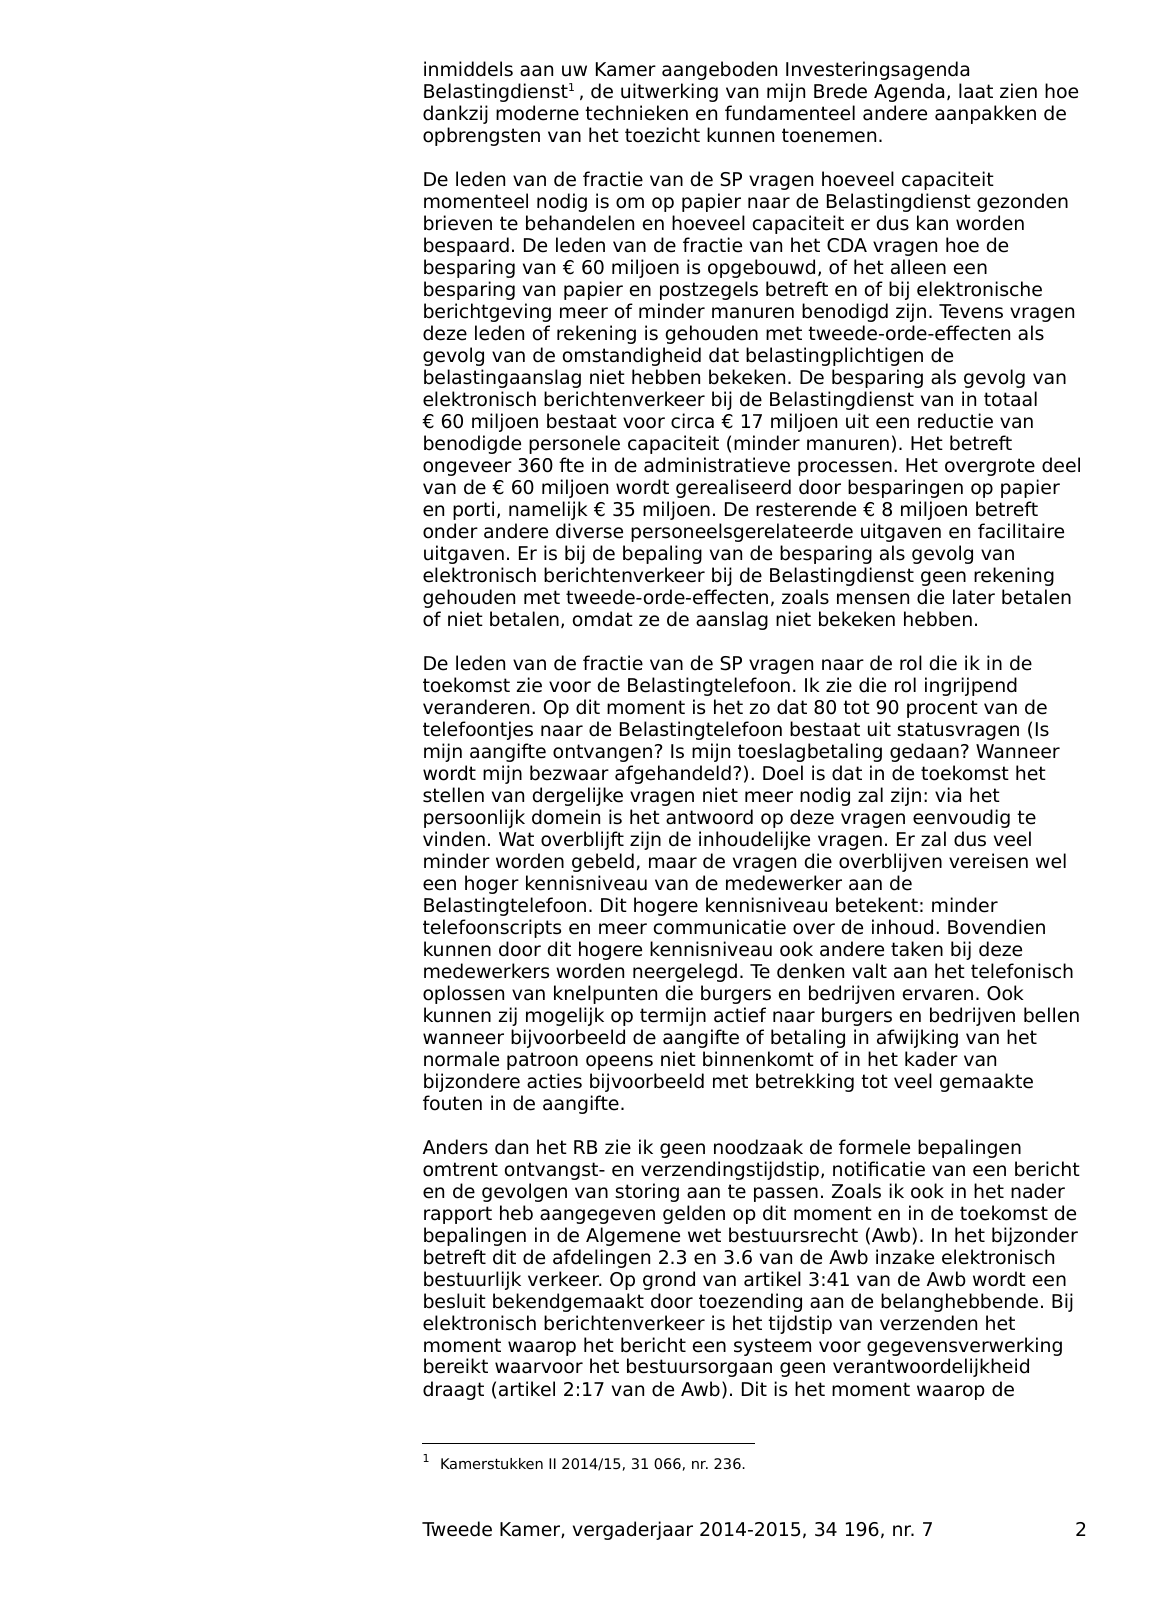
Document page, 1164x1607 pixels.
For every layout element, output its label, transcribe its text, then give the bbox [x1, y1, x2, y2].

text De leden van de fractie van de SP vragen naar de rol die ik in de toekomst zie voor de Belastingtelefoon. Ik zie die rol ingrijpend veranderen. Op dit moment is het zo dat 80 tot 90 procent van de telefoontjes naar de Belastingtelefoon bestaat uit statusvragen (Is mijn aangifte ontvangen? Is mijn toeslagbetaling gedaan? Wanneer wordt mijn bezwaar afgehandeld?). Doel is dat in de toekomst het stellen van dergelijke vragen niet meer nodig zal zijn: via het persoonlijk domein is het antwoord op deze vragen eenvoudig te vinden. Wat overblijft zijn de inhoudelijke vragen. Er zal dus veel minder worden gebeld, maar de vragen die overblijven vereisen wel een hoger kennisniveau van de medewerker aan de Belastingtelefoon. Dit hogere kennisniveau betekent: minder telefoonscripts en meer communicatie over de inhoud. Bovendien kunnen door dit hogere kennisniveau ook andere taken bij deze medewerkers worden neergelegd. Te denken valt aan het telefonisch oplossen van knelpunten die burgers en bedrijven ervaren. Ook kunnen zij mogelijk op termijn actief naar burgers en bedrijven bellen wanneer bijvoorbeeld de aangifte of betaling in afwijking van het normale patroon opeens niet binnenkomt of in het kader van bijzondere acties bijvoorbeeld met betrekking tot veel gemaakte fouten in de aangifte. [422, 653, 1087, 1114]
text inmiddels aan uw Kamer aangeboden Investeringsagenda Belastingdienst, de uitwerking van mijn Brede Agenda, laat zien hoe dankzij moderne technieken en fundamenteel andere aanpakken de opbrengsten van het toezicht kunnen toenemen. [422, 59, 1087, 147]
text Kamerstukken II 2014/15, 31 066, nr. 236. [422, 1452, 1087, 1474]
text De leden van de fractie van de SP vragen hoeveel capaciteit momenteel nodig is om op papier naar de Belastingdienst gezonden brieven te behandelen en hoeveel capaciteit er dus kan worden bespaard. De leden van de fractie van het CDA vragen hoe de besparing van € 60 miljoen is opgebouwd, of het alleen een besparing van papier en postzegels betreft en of bij elektronische berichtgeving meer of minder manuren benodigd zijn. Tevens vragen deze leden of rekening is gehouden met tweede-orde-effecten als gevolg van de omstandigheid dat belastingplichtigen de belastingaanslag niet hebben bekeken. De besparing als gevolg van elektronisch berichtenverkeer bij de Belastingdienst van in totaal € 60 miljoen bestaat voor circa € 17 miljoen uit een reductie van benodigde personele capaciteit (minder manuren). Het betreft ongeveer 360 fte in de administratieve processen. Het overgrote deel van de € 60 miljoen wordt gerealiseerd door besparingen op papier en porti, namelijk € 35 miljoen. De resterende € 8 miljoen betreft onder andere diverse personeelsgerelateerde uitgaven en facilitaire uitgaven. Er is bij de bepaling van de besparing als gevolg van elektronisch berichtenverkeer bij de Belastingdienst geen rekening gehouden met tweede-orde-effecten, zoals mensen die later betalen of niet betalen, omdat ze de aanslag niet bekeken hebben. [422, 169, 1087, 631]
text Anders dan het RB zie ik geen noodzaak de formele bepalingen omtrent ontvangst- en verzendingstijdstip, notificatie van een bericht en de gevolgen van storing aan te passen. Zoals ik ook in het nader rapport heb aangegeven gelden op dit moment en in de toekomst de bepalingen in de Algemene wet bestuursrecht (Awb). In het bijzonder betreft dit de afdelingen 2.3 en 3.6 van de Awb inzake elektronisch bestuurlijk verkeer. Op grond van artikel 3:41 van de Awb wordt een besluit bekendgemaakt door toezending aan de belanghebbende. Bij elektronisch berichtenverkeer is het tijdstip van verzenden het moment waarop het bericht een systeem voor gegevensverwerking bereikt waarvoor het bestuursorgaan geen verantwoordelijkheid draagt (artikel 2:17 van de Awb). Dit is het moment waarop de [422, 1137, 1087, 1400]
